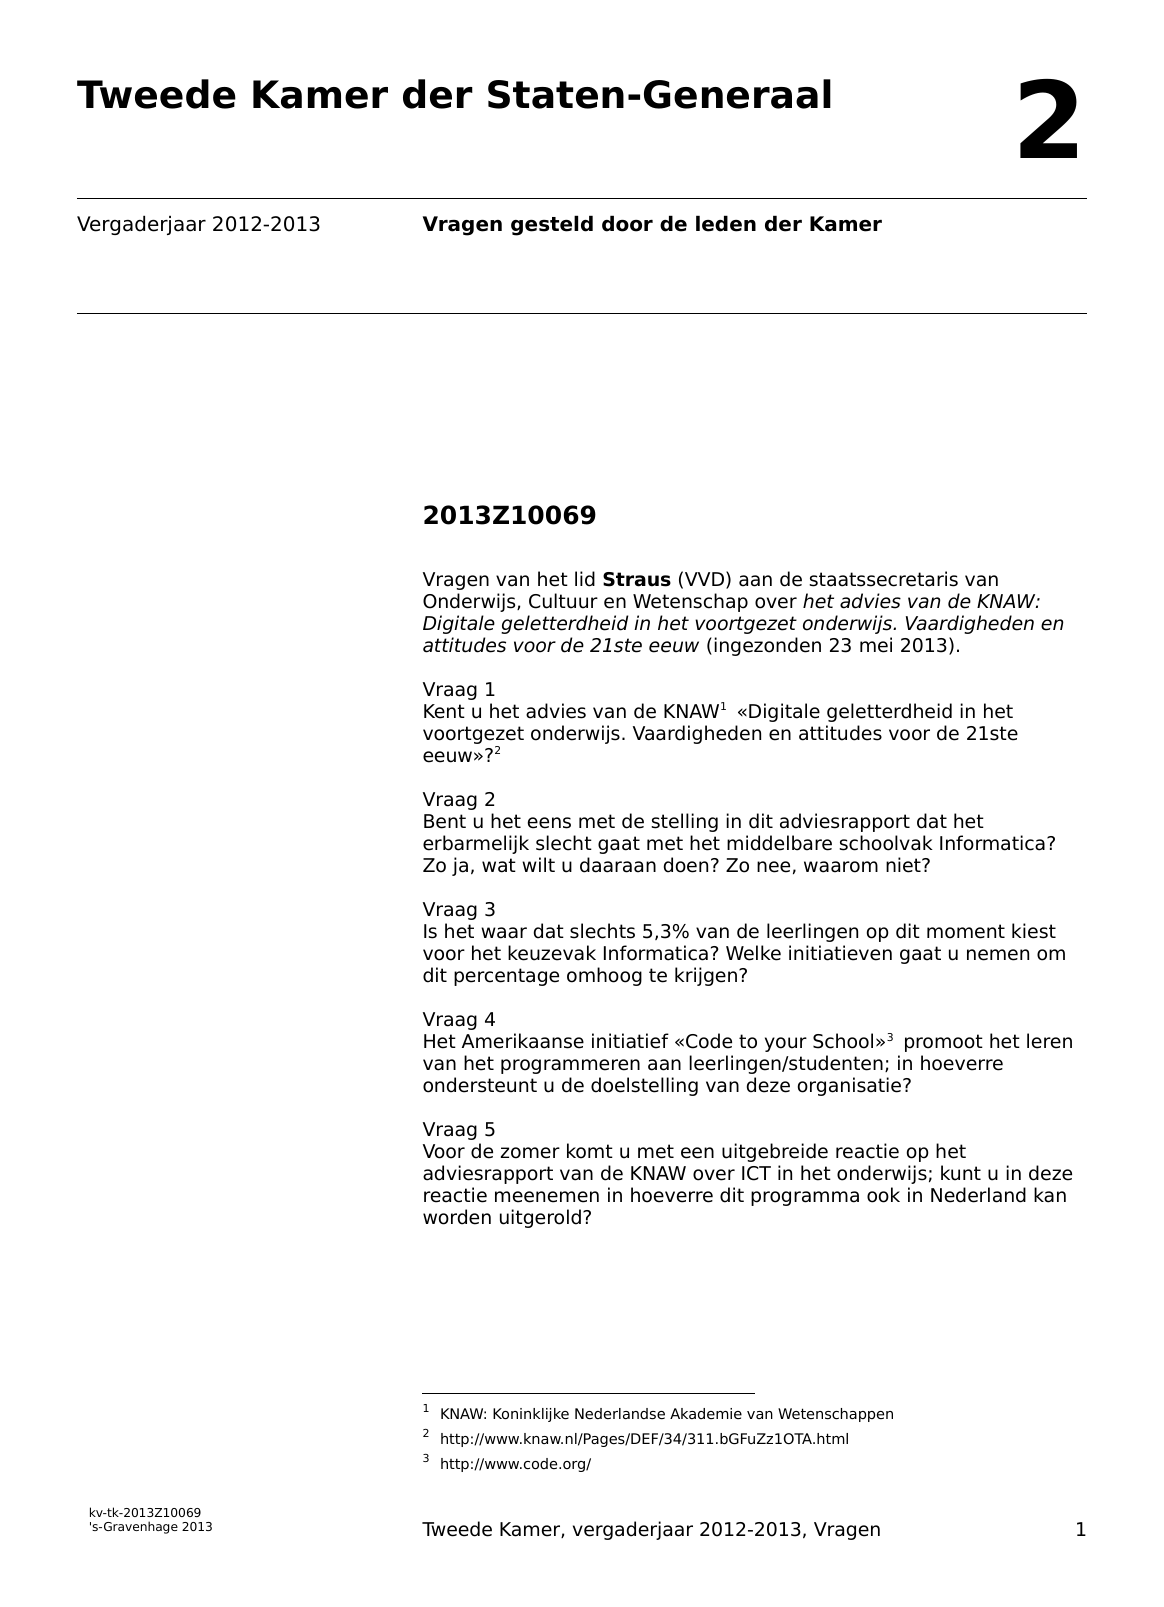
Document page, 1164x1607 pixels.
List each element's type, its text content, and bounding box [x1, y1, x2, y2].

text Vragen van het lid Straus (VVD) aan de staatssecretaris van Onderwijs, Cultuur en Wetenschap over het advies van de KNAW: Digitale geletterdheid in het voortgezet onderwijs. Vaardigheden en attitudes voor de 21ste eeuw (ingezonden 23 mei 2013). [422, 569, 1087, 657]
text 's-Gravenhage 2013 [88, 1520, 323, 1534]
table_header Tweede Kamer der Staten-Generaal [77, 59, 886, 198]
table_cell Vergaderjaar 2012-2013 [77, 199, 422, 313]
table_cell Vragen gesteld door de leden der Kamer [422, 199, 1087, 313]
text Voor de zomer komt u met een uitgebreide reactie op het adviesrapport van de KNAW over ICT in het onderwijs; kunt u in deze reactie meenemen in hoeverre dit programma ook in Nederland kan worden uitgerold? [422, 1141, 1087, 1229]
text Kent u het advies van de KNAW «Digitale geletterdheid in het voortgezet onderwijs. Vaardigheden en attitudes voor de 21ste eeuw»? [422, 701, 1087, 767]
text kv-tk-2013Z10069 [88, 1506, 323, 1520]
text http://www.knaw.nl/Pages/DEF/34/311.bGFuZz1OTA.html [422, 1427, 1087, 1449]
text Vraag 5 [422, 1119, 1087, 1141]
text Is het waar dat slechts 5,3% van de leerlingen op dit moment kiest voor het keuzevak Informatica? Welke initiatieven gaat u nemen om dit percentage omhoog te krijgen? [422, 921, 1087, 987]
text http://www.code.org/ [422, 1452, 1087, 1474]
text Vraag 3 [422, 899, 1087, 921]
text Vraag 2 [422, 789, 1087, 811]
text Vraag 1 [422, 679, 1087, 701]
text KNAW: Koninklijke Nederlandse Akademie van Wetenschappen [422, 1402, 1087, 1424]
text 2013Z10069 [422, 501, 1087, 531]
text Bent u het eens met de stelling in dit adviesrapport dat het erbarmelijk slecht gaat met het middelbare schoolvak Informatica? Zo ja, wat wilt u daaraan doen? Zo nee, waarom niet? [422, 811, 1087, 877]
text Vraag 4 [422, 1009, 1087, 1031]
text Het Amerikaanse initiatief «Code to your School» promoot het leren van het programmeren aan leerlingen/studenten; in hoeverre ondersteunt u de doelstelling van deze organisatie? [422, 1031, 1087, 1097]
table_header 2 [886, 59, 1087, 198]
